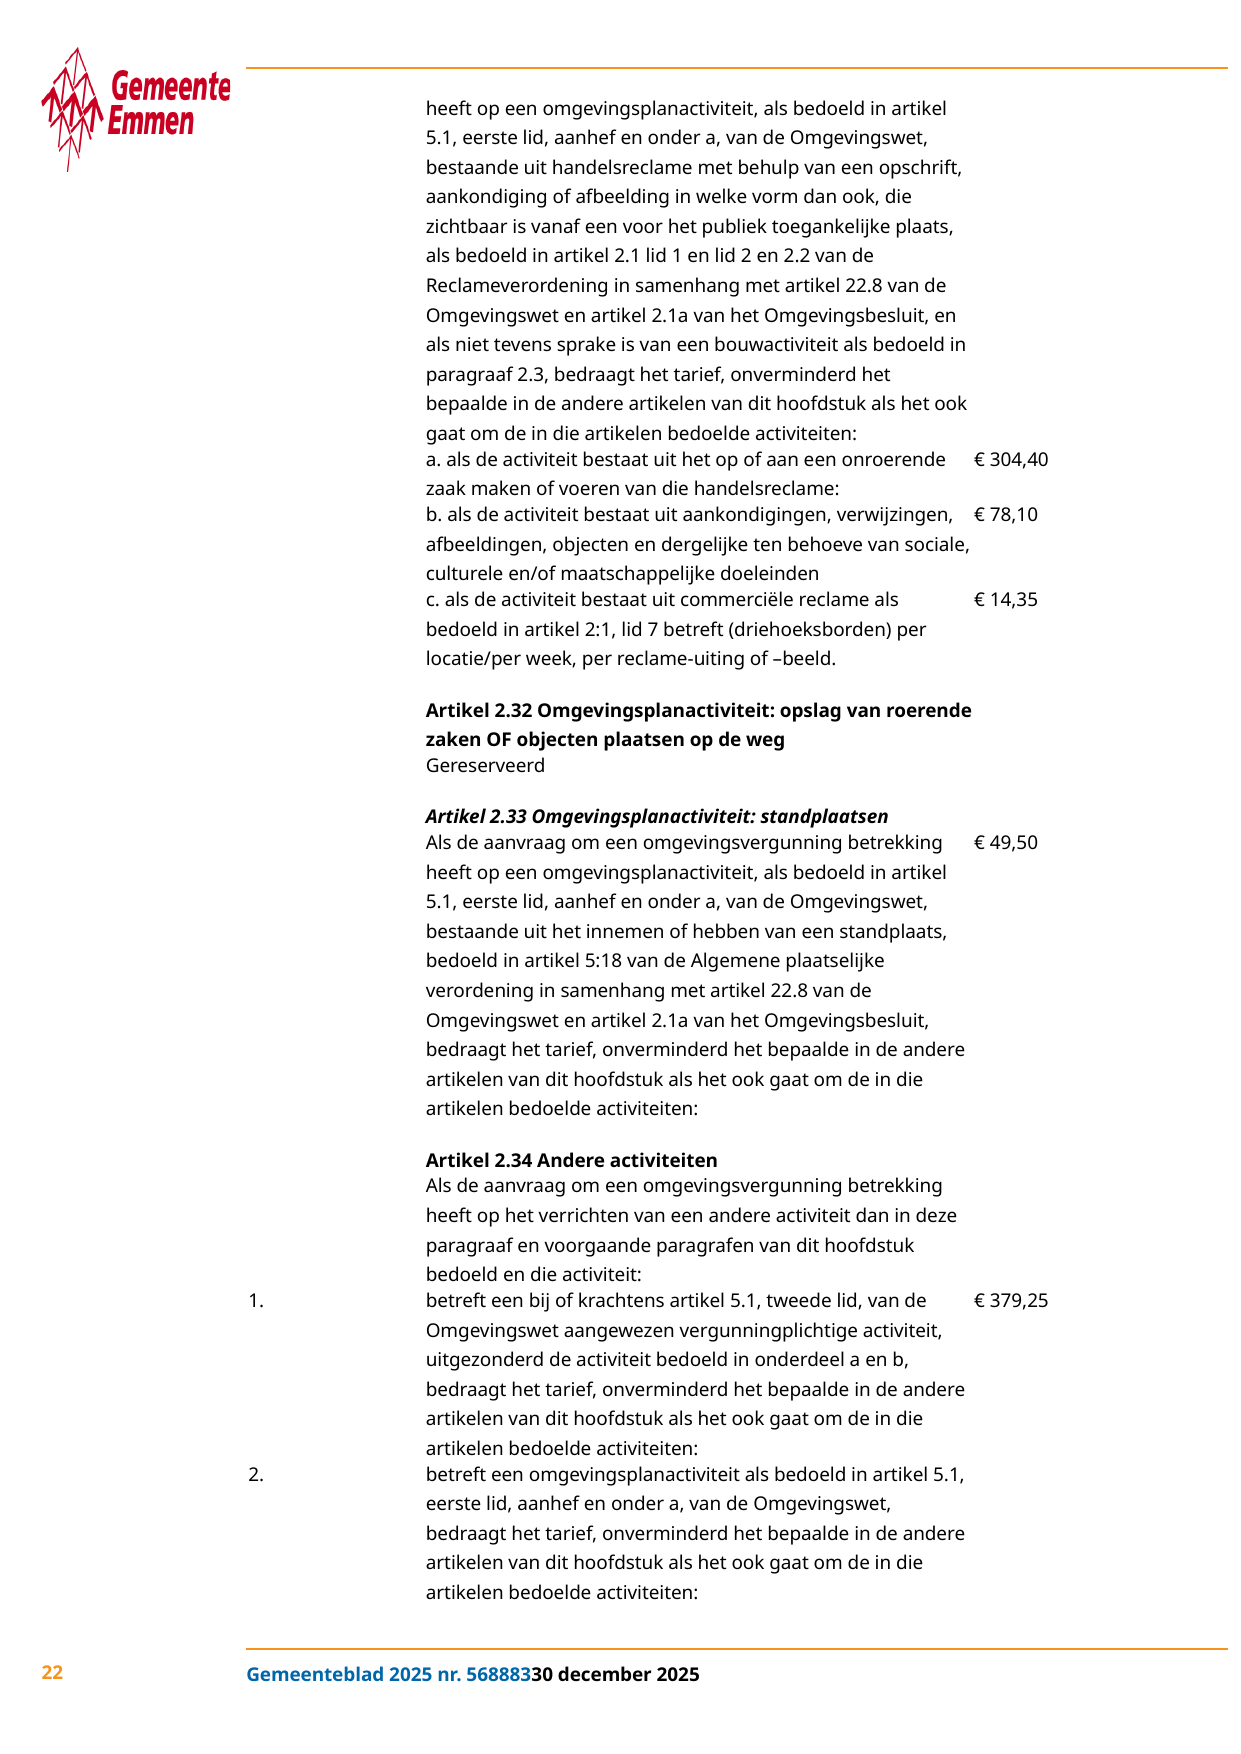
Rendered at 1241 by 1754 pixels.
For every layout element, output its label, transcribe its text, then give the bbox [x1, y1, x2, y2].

table_cell [248, 446, 426, 501]
table_cell [248, 586, 426, 671]
table_cell 2. [248, 1461, 426, 1605]
table_cell betreft een omgevingsplanactiviteit als bedoeld in artikel 5.1, eerste lid, aanhef en onder a, van de Omgevingswet, bedraagt het tarief, onverminderd het bepaalde in de andere artikelen van dit hoofdstuk als het ook gaat om de in die artikelen bedoelde activiteiten: [426, 1461, 974, 1605]
table_cell [248, 829, 426, 1121]
table_cell b. als de activiteit bestaat uit aankondigingen, verwijzingen, afbeeldingen, objecten en dergelijke ten behoeve van sociale, culturele en/of maatschappelijke doeleinden [426, 501, 974, 586]
table_cell [248, 671, 426, 697]
table_cell [248, 697, 426, 752]
table_cell [426, 778, 974, 803]
table_cell [974, 752, 1152, 778]
table_cell [248, 95, 426, 446]
table_cell [426, 1121, 974, 1147]
table_cell Als de aanvraag om een omgevingsvergunning betrekking heeft op een omgevingsplanactiviteit, als bedoeld in artikel 5.1, eerste lid, aanhef en onder a, van de Omgevingswet, bestaande uit het innemen of hebben van een standplaats, bedoeld in artikel 5:18 van de Algemene plaatselijke verordening in samenhang met artikel 22.8 van de Omgevingswet en artikel 2.1a van het Omgevingsbesluit, bedraagt het tarief, onverminderd het bepaalde in de andere artikelen van dit hoofdstuk als het ook gaat om de in die artikelen bedoelde activiteiten: [426, 829, 974, 1121]
table_cell € 78,10 [974, 501, 1152, 586]
table_cell 1. [248, 1287, 426, 1461]
table_cell [426, 671, 974, 697]
table_cell heeft op een omgevingsplanactiviteit, als bedoeld in artikel 5.1, eerste lid, aanhef en onder a, van de Omgevingswet, bestaande uit handelsreclame met behulp van een opschrift, aankondiging of afbeelding in welke vorm dan ook, die zichtbaar is vanaf een voor het publiek toegankelijke plaats, als bedoeld in artikel 2.1 lid 1 en lid 2 en 2.2 van de Reclameverordening in samenhang met artikel 22.8 van de Omgevingswet en artikel 2.1a van het Omgevingsbesluit, en als niet tevens sprake is van een bouwactiviteit als bedoeld in paragraaf 2.3, bedraagt het tarief, onverminderd het bepaalde in de andere artikelen van dit hoofdstuk als het ook gaat om de in die artikelen bedoelde activiteiten: [426, 95, 974, 446]
table_cell [974, 95, 1152, 446]
table_cell € 304,40 [974, 446, 1152, 501]
table_cell [974, 804, 1152, 829]
picture [41, 47, 231, 172]
table_cell [248, 1147, 426, 1173]
table_cell c. als de activiteit bestaat uit commerciële reclame als bedoeld in artikel 2:1, lid 7 betreft (driehoeksborden) per locatie/per week, per reclame-uiting of –beeld. [426, 586, 974, 671]
table_cell [974, 1121, 1152, 1147]
table_cell [248, 1121, 426, 1147]
table_cell [248, 752, 426, 778]
table_cell Artikel 2.32 Omgevingsplanactiviteit: opslag van roerende zaken OF objecten plaatsen op de weg [426, 697, 974, 752]
table_cell betreft een bij of krachtens artikel 5.1, tweede lid, van de Omgevingswet aangewezen vergunningplichtige activiteit, uitgezonderd de activiteit bedoeld in onderdeel a en b, bedraagt het tarief, onverminderd het bepaalde in de andere artikelen van dit hoofdstuk als het ook gaat om de in die artikelen bedoelde activiteiten: [426, 1287, 974, 1461]
table_cell [974, 1461, 1152, 1605]
table_cell Gereserveerd [426, 752, 974, 778]
table_cell [248, 778, 426, 803]
table_cell € 49,50 [974, 829, 1152, 1121]
table_cell a. als de activiteit bestaat uit het op of aan een onroerende zaak maken of voeren van die handelsreclame: [426, 446, 974, 501]
table_cell [974, 1147, 1152, 1173]
table_cell [248, 501, 426, 586]
table_cell [248, 804, 426, 829]
table_cell [974, 697, 1152, 752]
table_cell € 379,25 [974, 1287, 1152, 1461]
table_cell Als de aanvraag om een omgevingsvergunning betrekking heeft op het verrichten van een andere activiteit dan in deze paragraaf en voorgaande paragrafen van dit hoofdstuk bedoeld en die activiteit: [426, 1173, 974, 1287]
table_cell [974, 1173, 1152, 1287]
table_cell Artikel 2.34 Andere activiteiten [426, 1147, 974, 1173]
table_cell [974, 671, 1152, 697]
table_cell € 14,35 [974, 586, 1152, 671]
table_cell Artikel 2.33 Omgevingsplanactiviteit: standplaatsen [426, 804, 974, 829]
table_cell [974, 778, 1152, 803]
table_cell [248, 1173, 426, 1287]
